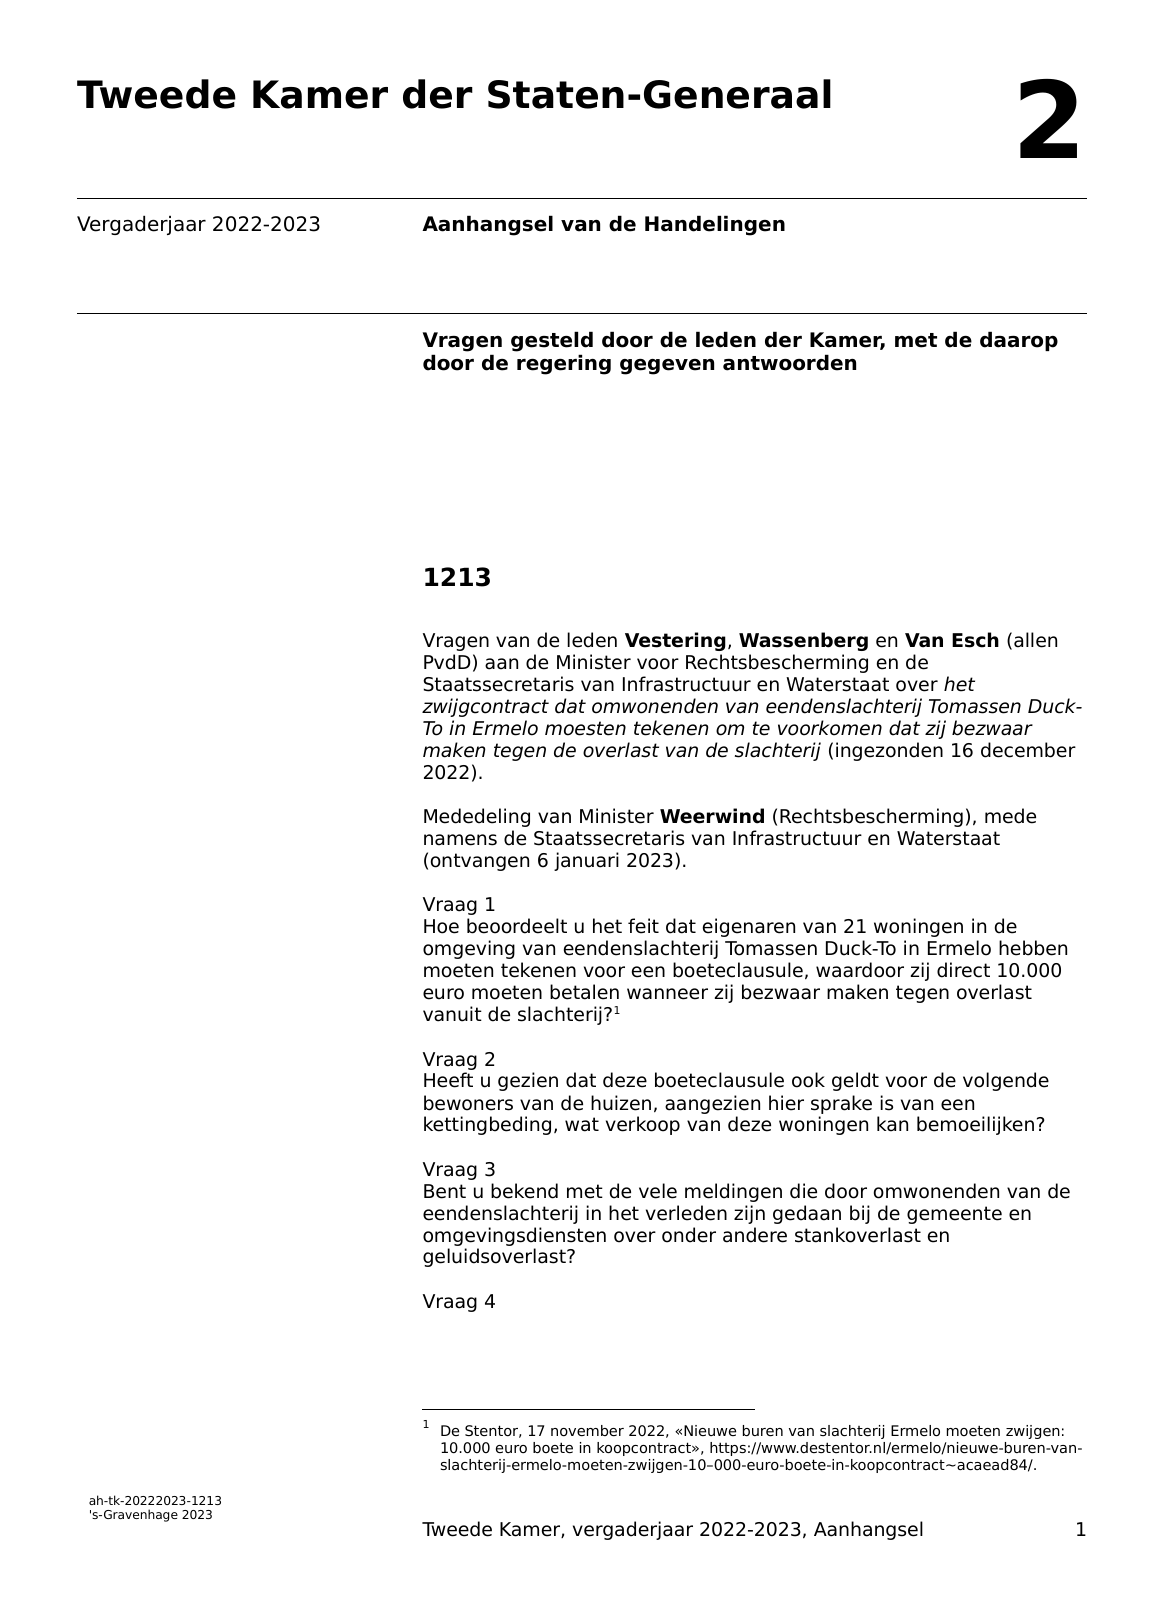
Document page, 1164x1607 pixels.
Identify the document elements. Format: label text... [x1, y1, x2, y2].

table_cell Vergaderjaar 2022-2023 [77, 199, 422, 313]
text De Stentor, 17 november 2022, «Nieuwe buren van slachterij Ermelo moeten zwijgen: 10.000 euro boete in koopcontract», https://www.destentor.nl/ermelo/nieuwe-buren-van-slachterij-ermelo-moeten-zwijgen-10–000-euro-boete-in-koopcontract~acaead84/. [422, 1418, 1087, 1474]
table_cell Aanhangsel van de Handelingen [422, 199, 1087, 313]
text Vraag 1 [422, 894, 1087, 916]
text 1213 [422, 563, 1087, 592]
text Bent u bekend met de vele meldingen die door omwonenden van de eendenslachterij in het verleden zijn gedaan bij de gemeente en omgevingsdiensten over onder andere stankoverlast en geluidsoverlast? [422, 1181, 1087, 1268]
text Vraag 3 [422, 1158, 1087, 1181]
table_header 2 [886, 59, 1087, 198]
text Vraag 4 [422, 1291, 1087, 1313]
text Mededeling van Minister Weerwind (Rechtsbescherming), mede namens de Staatssecretaris van Infrastructuur en Waterstaat (ontvangen 6 januari 2023). [422, 806, 1087, 872]
text Vraag 2 [422, 1048, 1087, 1070]
text 's-Gravenhage 2023 [88, 1508, 323, 1522]
text ah-tk-20222023-1213 [88, 1494, 323, 1508]
table_header Tweede Kamer der Staten-Generaal [77, 59, 886, 198]
table_cell [77, 314, 422, 375]
text Heeft u gezien dat deze boeteclausule ook geldt voor de volgende bewoners van de huizen, aangezien hier sprake is van een kettingbeding, wat verkoop van deze woningen kan bemoeilijken? [422, 1070, 1087, 1136]
text Vragen van de leden Vestering, Wassenberg en Van Esch (allen PvdD) aan de Minister voor Rechtsbescherming en de Staatssecretaris van Infrastructuur en Waterstaat over het zwijgcontract dat omwonenden van eendenslachterij Tomassen Duck-To in Ermelo moesten tekenen om te voorkomen dat zij bezwaar maken tegen de overlast van de slachterij (ingezonden 16 december 2022). [422, 630, 1087, 784]
text Hoe beoordeelt u het feit dat eigenaren van 21 woningen in de omgeving van eendenslachterij Tomassen Duck-To in Ermelo hebben moeten tekenen voor een boeteclausule, waardoor zij direct 10.000 euro moeten betalen wanneer zij bezwaar maken tegen overlast vanuit de slachterij? [422, 916, 1087, 1026]
table_cell Vragen gesteld door de leden der Kamer, met de daarop door de regering gegeven antwoorden [422, 314, 1087, 375]
